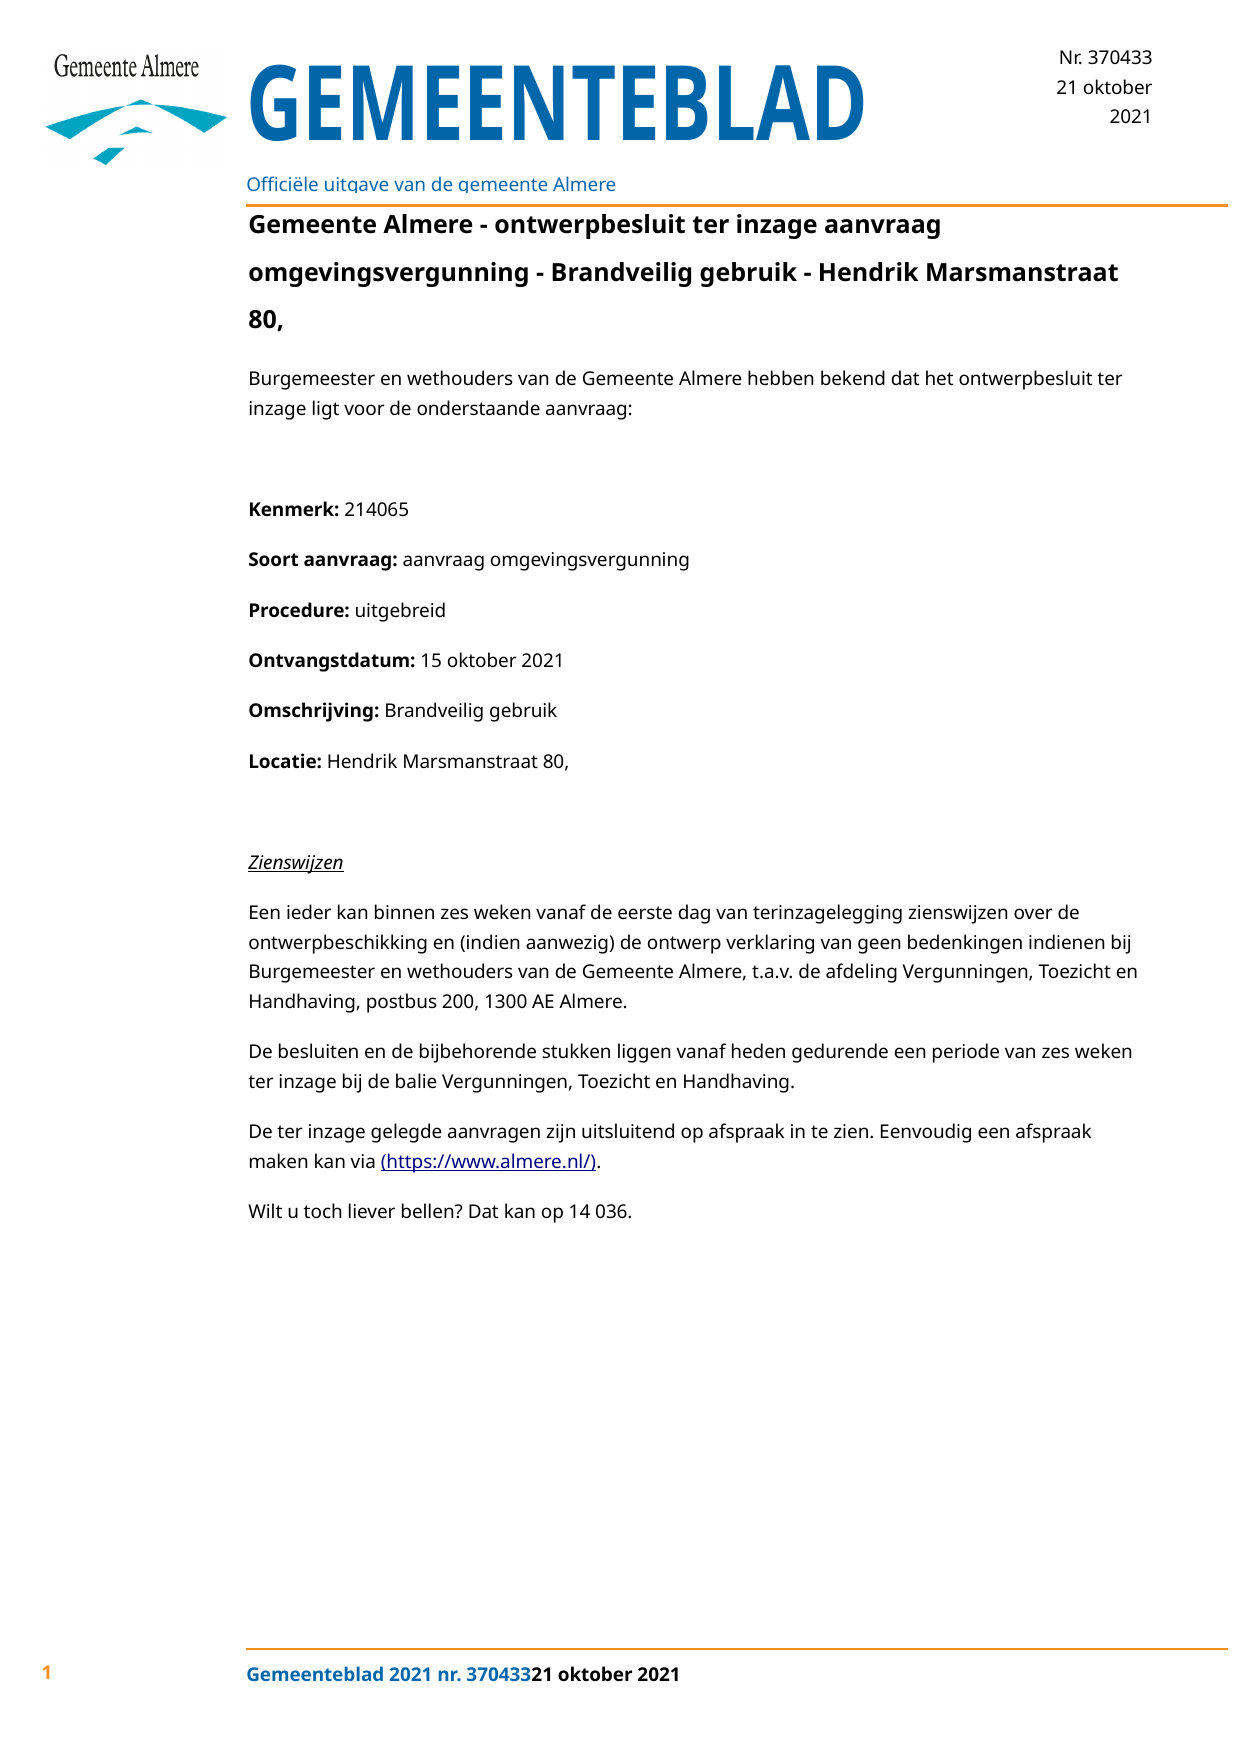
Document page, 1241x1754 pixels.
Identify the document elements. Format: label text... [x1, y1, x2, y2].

text De ter inzage gelegde aanvragen zijn uitsluitend op afspraak in te zien. Eenvoudig een afspraak maken kan via (https://www.almere.nl/). [248, 1118, 1152, 1174]
text Soort aanvraag: aanvraag omgevingsvergunning [248, 546, 1152, 572]
text Locatie: Hendrik Marsmanstraat 80, [248, 748, 1152, 774]
text Omschrijving: Brandveilig gebruik [248, 698, 1152, 723]
text Burgemeester en wethouders van de Gemeente Almere hebben bekend dat het ontwerpbesluit ter inzage ligt voor de onderstaande aanvraag: [248, 366, 1152, 421]
text Kenmerk: 214065 [248, 496, 1152, 522]
text Wilt u toch liever bellen? Dat kan op 14 036. [248, 1198, 1152, 1224]
text Een ieder kan binnen zes weken vanaf de eerste dag van terinzagelegging zienswijzen over de ontwerpbeschikking en (indien aanwezig) de ontwerp verklaring van geen bedenkingen indienen bij Burgemeester en wethouders van de Gemeente Almere, t.a.v. de afdeling Vergunningen, Toezicht en Handhaving, postbus 200, 1300 AE Almere. [248, 899, 1152, 1014]
text Zienswijzen [248, 849, 1152, 874]
text Ontvangstdatum: 15 oktober 2021 [248, 647, 1152, 673]
text De besluiten en de bijbehorende stukken liggen vanaf heden gedurende een periode van zes weken ter inzage bij de balie Vergunningen, Toezicht en Handhaving. [248, 1038, 1152, 1094]
picture [41, 47, 231, 172]
text Gemeente Almere - ontwerpbesluit ter inzage aanvraag omgevingsvergunning - Brandveilig gebruik - Hendrik Marsmanstraat 80, [248, 207, 1152, 336]
text Procedure: uitgebreid [248, 597, 1152, 622]
